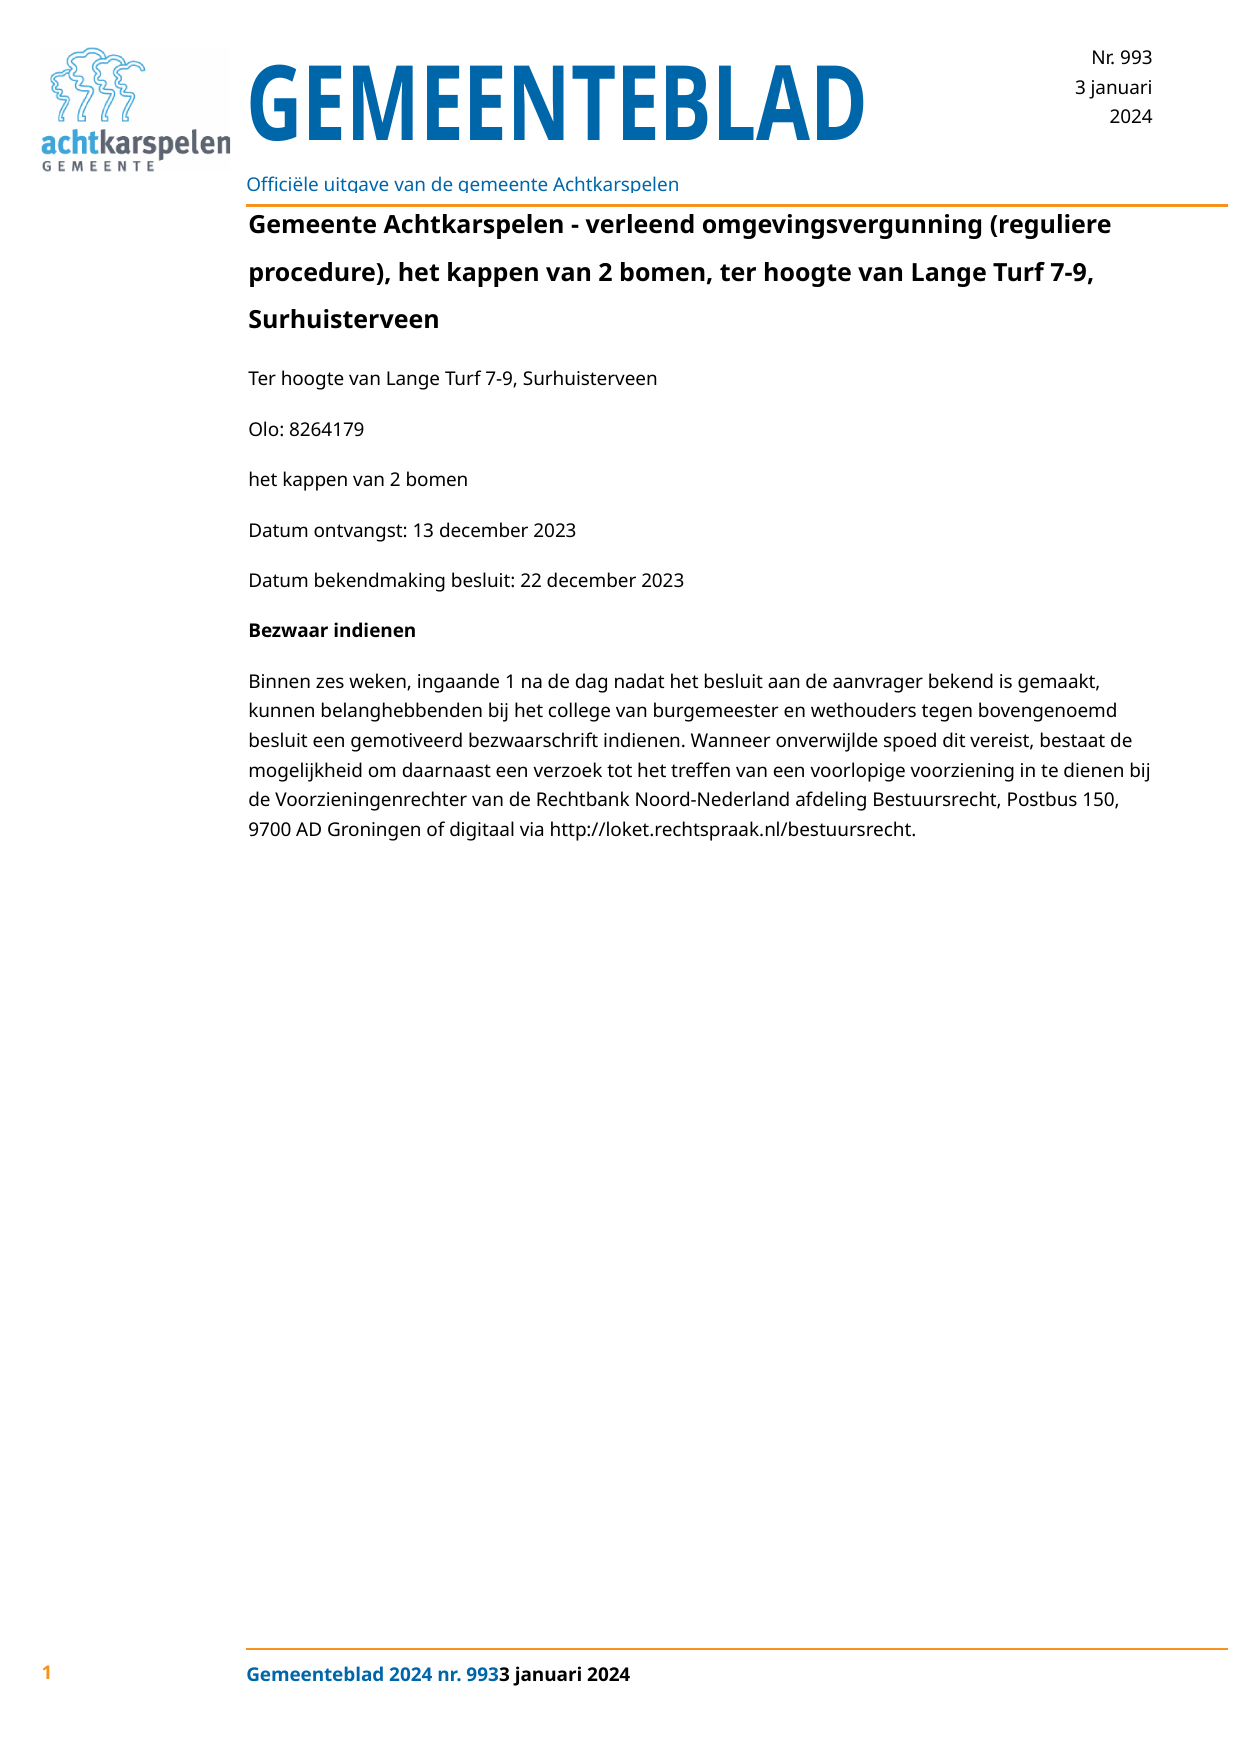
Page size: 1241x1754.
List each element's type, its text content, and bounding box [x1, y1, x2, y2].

text Bezwaar indienen [248, 618, 1152, 643]
text Gemeente Achtkarspelen - verleend omgevingsvergunning (reguliere procedure), het kappen van 2 bomen, ter hoogte van Lange Turf 7-9, Surhuisterveen [248, 207, 1152, 336]
text het kappen van 2 bomen [248, 466, 1152, 492]
text Datum bekendmaking besluit: 22 december 2023 [248, 567, 1152, 593]
text Datum ontvangst: 13 december 2023 [248, 517, 1152, 542]
text Binnen zes weken, ingaande 1 na de dag nadat het besluit aan de aanvrager bekend is gemaakt, kunnen belanghebbenden bij het college van burgemeester en wethouders tegen bovengenoemd besluit een gemotiveerd bezwaarschrift indienen. Wanneer onverwijlde spoed dit vereist, bestaat de mogelijkheid om daarnaast een verzoek tot het treffen van een voorlopige voorziening in te dienen bij de Voorzieningenrechter van de Rechtbank Noord-Nederland afdeling Bestuursrecht, Postbus 150, 9700 AD Groningen of digitaal via http://loket.rechtspraak.nl/bestuursrecht. [248, 668, 1152, 842]
text Olo: 8264179 [248, 416, 1152, 442]
picture [41, 47, 231, 172]
text Ter hoogte van Lange Turf 7-9, Surhuisterveen [248, 366, 1152, 391]
